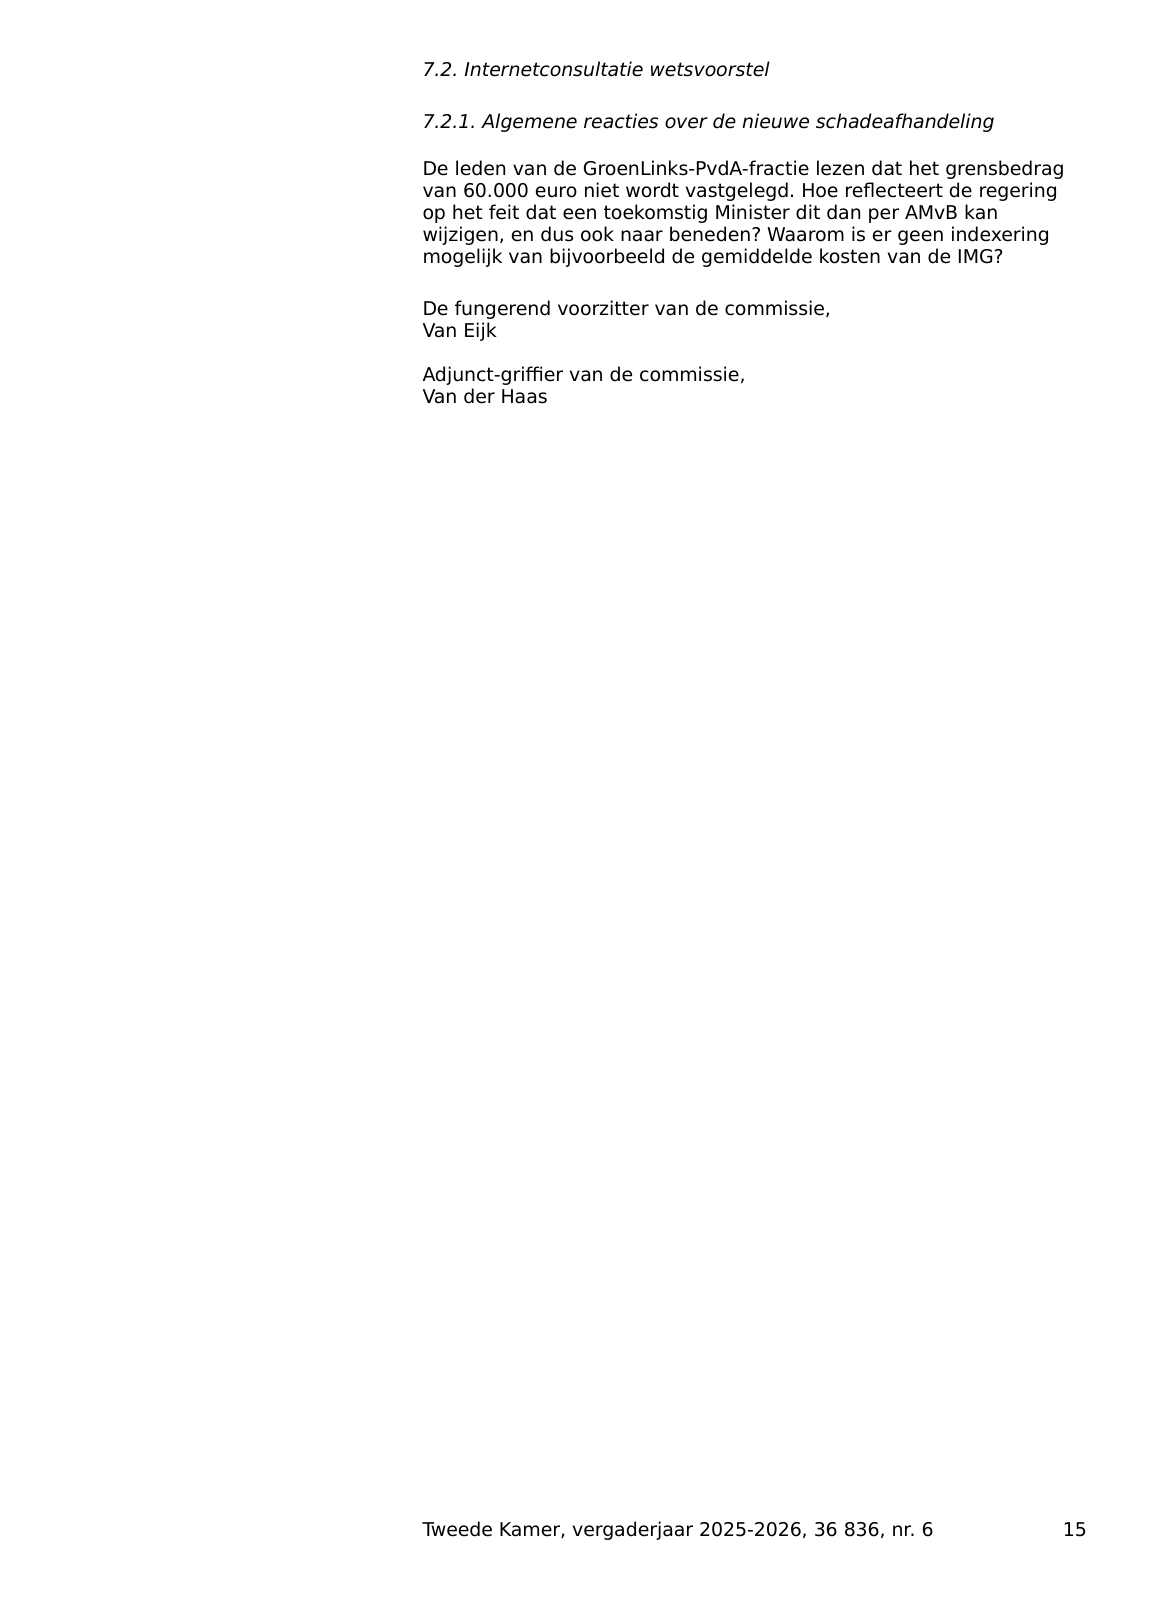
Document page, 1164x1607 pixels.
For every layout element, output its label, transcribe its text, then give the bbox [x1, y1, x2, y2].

subtitle 7.2. Internetconsultatie wetsvoorstel [422, 59, 1087, 81]
text De fungerend voorzitter van de commissie, Van Eijk [422, 298, 1087, 342]
text Adjunct-griffier van de commissie, Van der Haas [422, 364, 1087, 408]
subtitle 7.2.1. Algemene reacties over de nieuwe schadeafhandeling [422, 111, 1087, 133]
text De leden van de GroenLinks-PvdA-fractie lezen dat het grensbedrag van 60.000 euro niet wordt vastgelegd. Hoe reflecteert de regering op het feit dat een toekomstig Minister dit dan per AMvB kan wijzigen, en dus ook naar beneden? Waarom is er geen indexering mogelijk van bijvoorbeeld de gemiddelde kosten van de IMG? [422, 158, 1087, 268]
